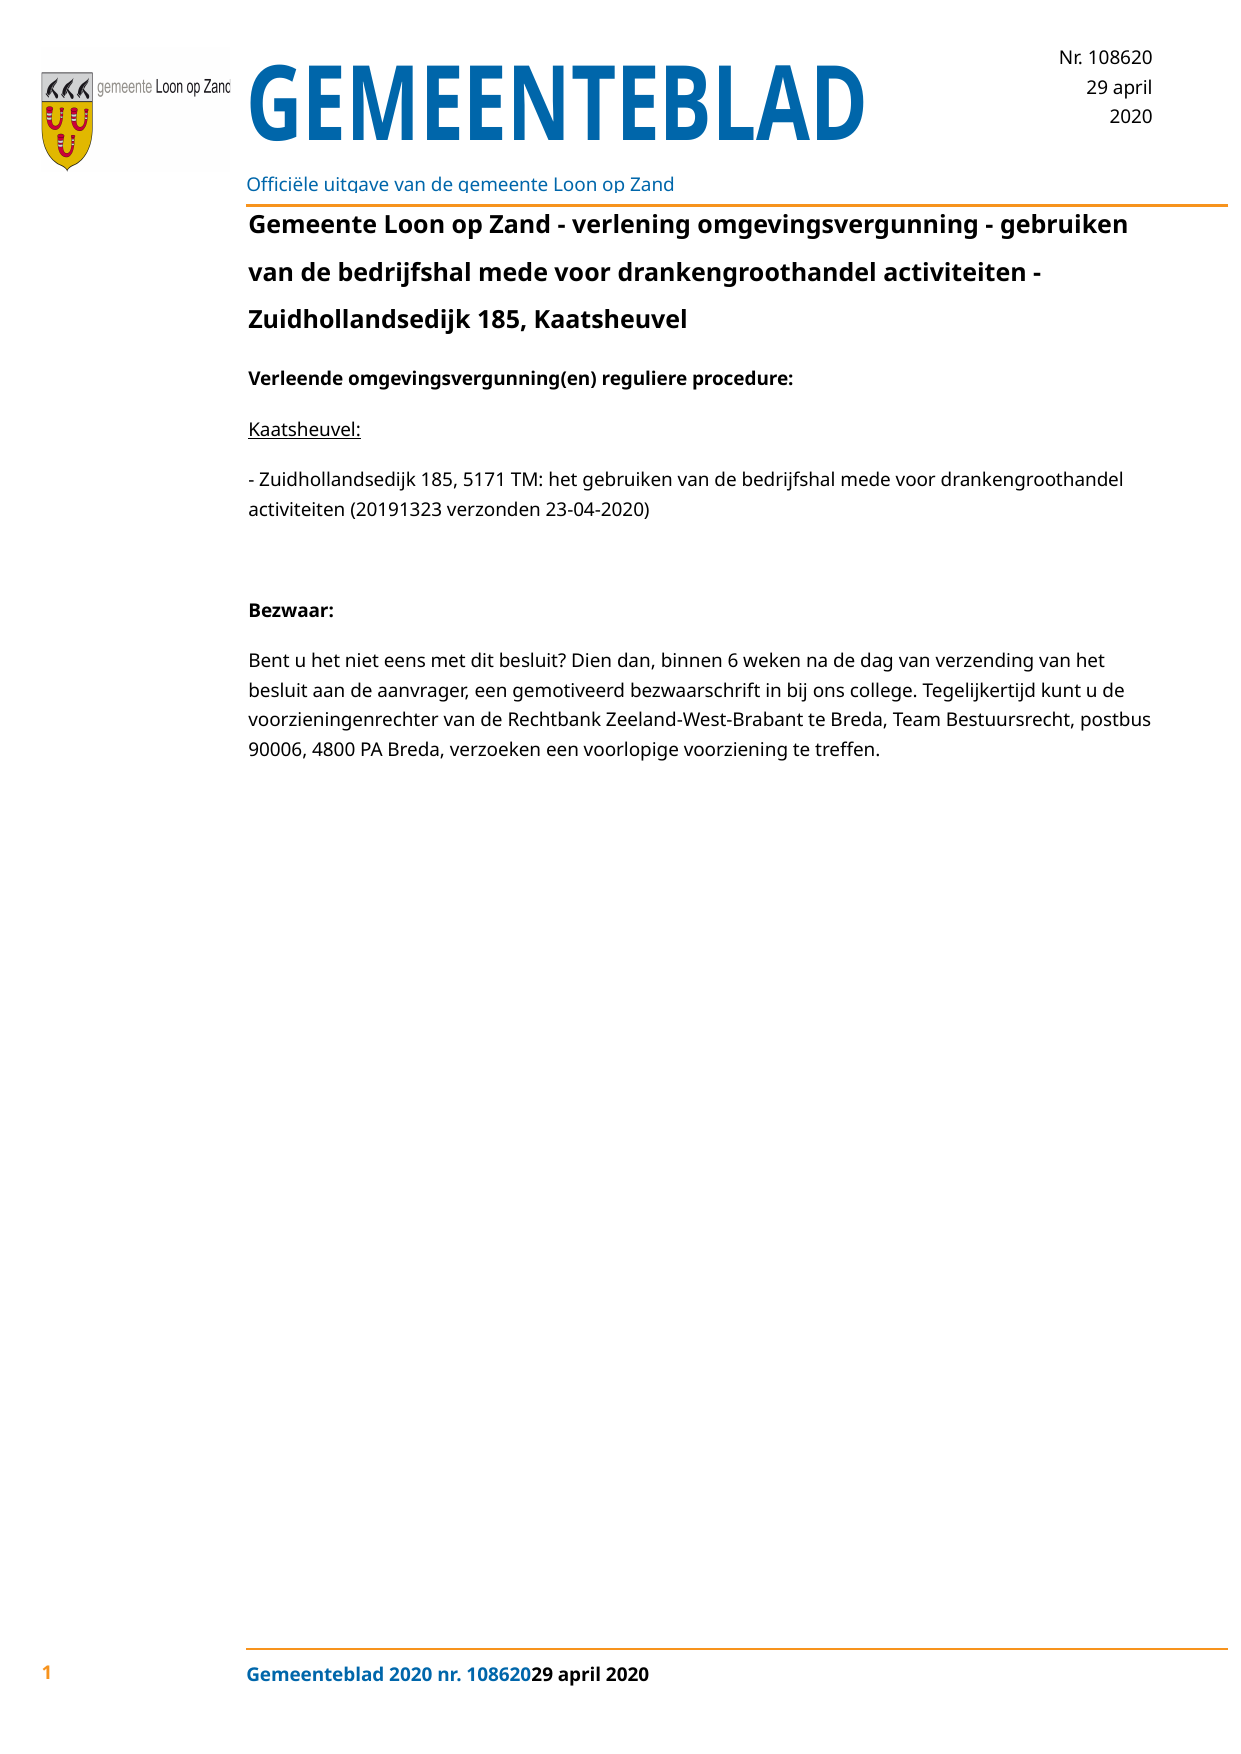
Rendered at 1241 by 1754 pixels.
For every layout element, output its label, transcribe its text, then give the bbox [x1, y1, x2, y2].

text Gemeente Loon op Zand - verlening omgevingsvergunning - gebruiken van de bedrijfshal mede voor drankengroothandel activiteiten - Zuidhollandsedijk 185, Kaatsheuvel [248, 207, 1152, 336]
text Bezwaar: [248, 597, 1152, 622]
text Bent u het niet eens met dit besluit? Dien dan, binnen 6 weken na de dag van verzending van het besluit aan de aanvrager, een gemotiveerd bezwaarschrift in bij ons college. Tegelijkertijd kunt u de voorzieningenrechter van de Rechtbank Zeeland-West-Brabant te Breda, Team Bestuursrecht, postbus 90006, 4800 PA Breda, verzoeken een voorlopige voorziening te treffen. [248, 647, 1152, 762]
text Kaatsheuvel: [248, 416, 1152, 442]
text - Zuidhollandsedijk 185, 5171 TM: het gebruiken van de bedrijfshal mede voor drankengroothandel activiteiten (20191323 verzonden 23-04-2020) [248, 466, 1152, 522]
picture [41, 47, 231, 172]
text Verleende omgevingsvergunning(en) reguliere procedure: [248, 366, 1152, 391]
